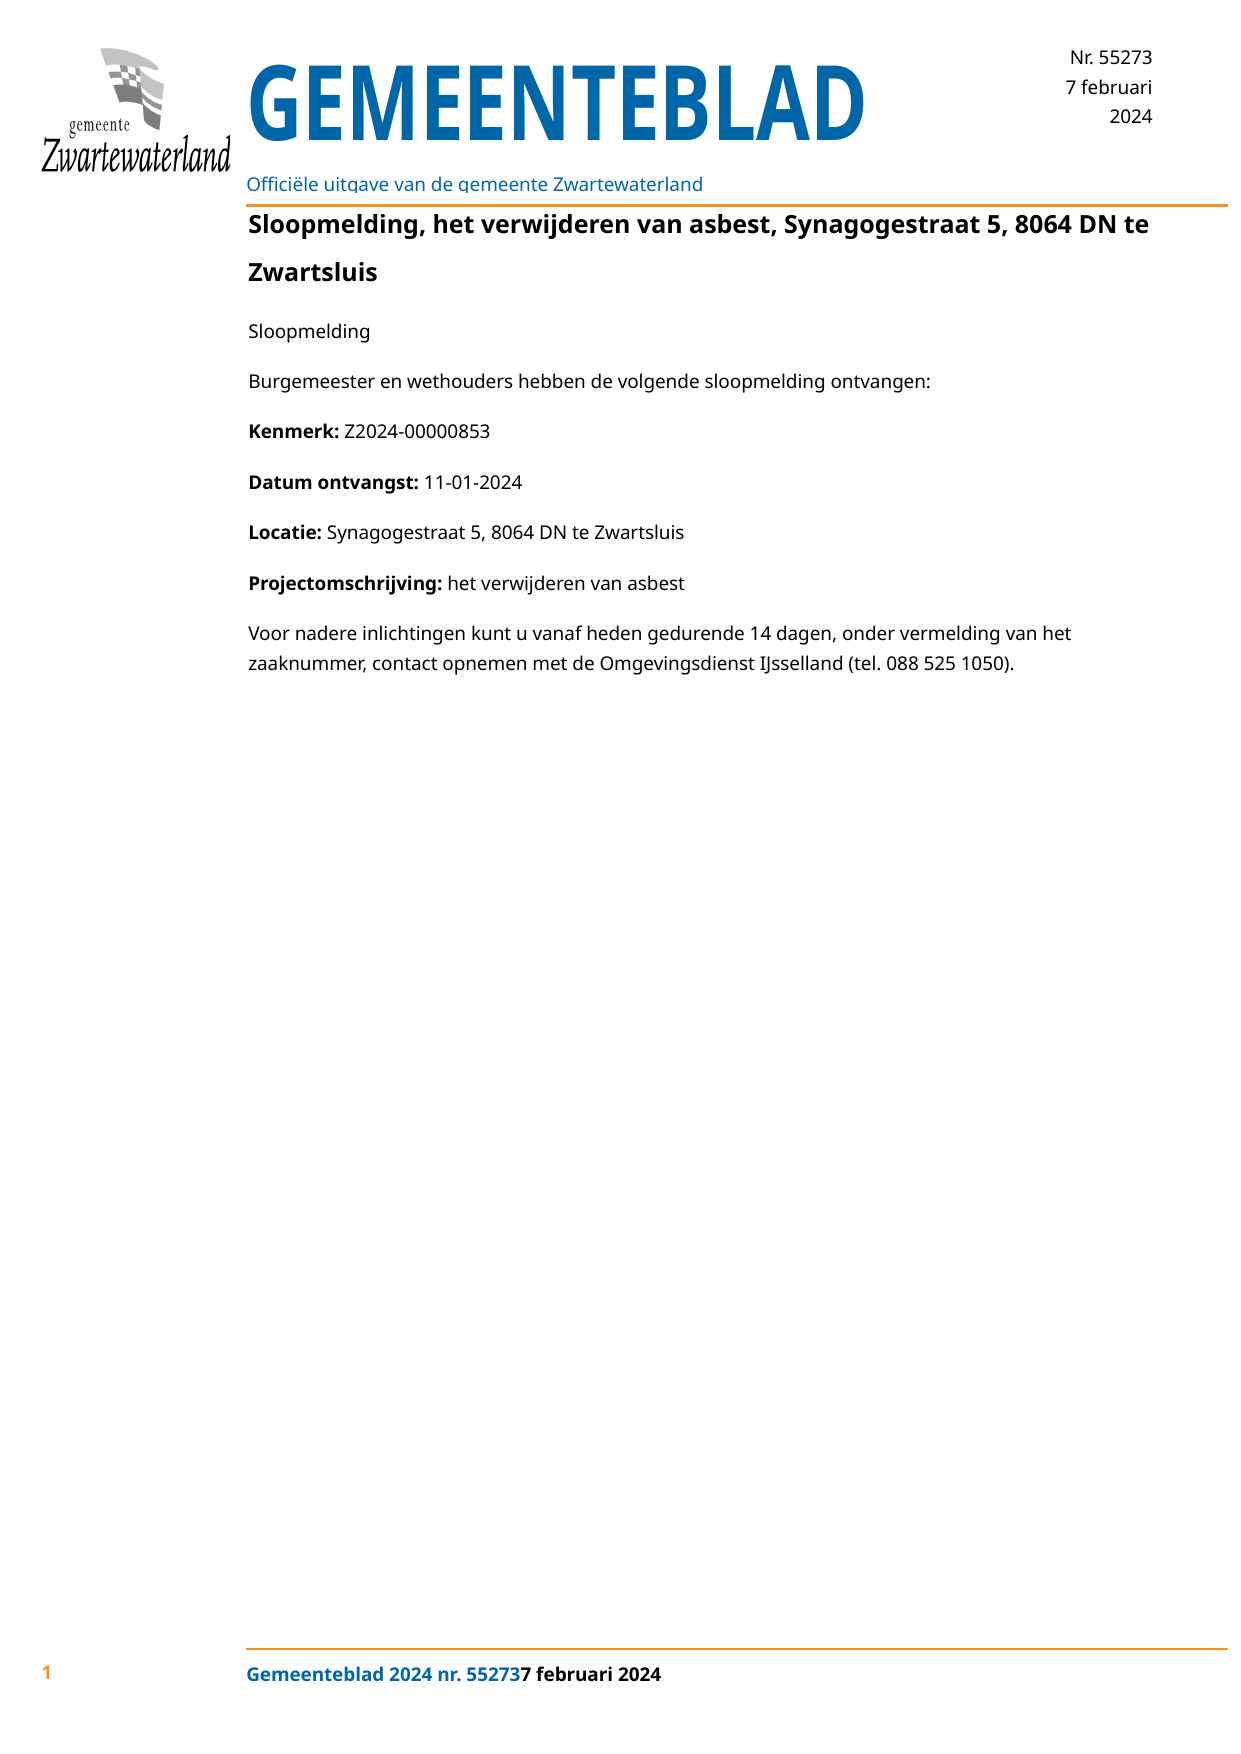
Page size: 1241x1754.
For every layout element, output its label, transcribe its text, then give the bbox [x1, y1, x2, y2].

text Sloopmelding [248, 318, 1152, 344]
text Locatie: Synagogestraat 5, 8064 DN te Zwartsluis [248, 519, 1152, 545]
text Sloopmelding, het verwijderen van asbest, Synagogestraat 5, 8064 DN te Zwartsluis [248, 207, 1152, 288]
text Voor nadere inlichtingen kunt u vanaf heden gedurende 14 dagen, onder vermelding van het zaaknummer, contact opnemen met de Omgevingsdienst IJsselland (tel. 088 525 1050). [248, 620, 1152, 676]
text Datum ontvangst: 11-01-2024 [248, 469, 1152, 495]
text Projectomschrijving: het verwijderen van asbest [248, 570, 1152, 596]
picture [41, 47, 231, 172]
text Kenmerk: Z2024-00000853 [248, 419, 1152, 444]
text Burgemeester en wethouders hebben de volgende sloopmelding ontvangen: [248, 368, 1152, 394]
